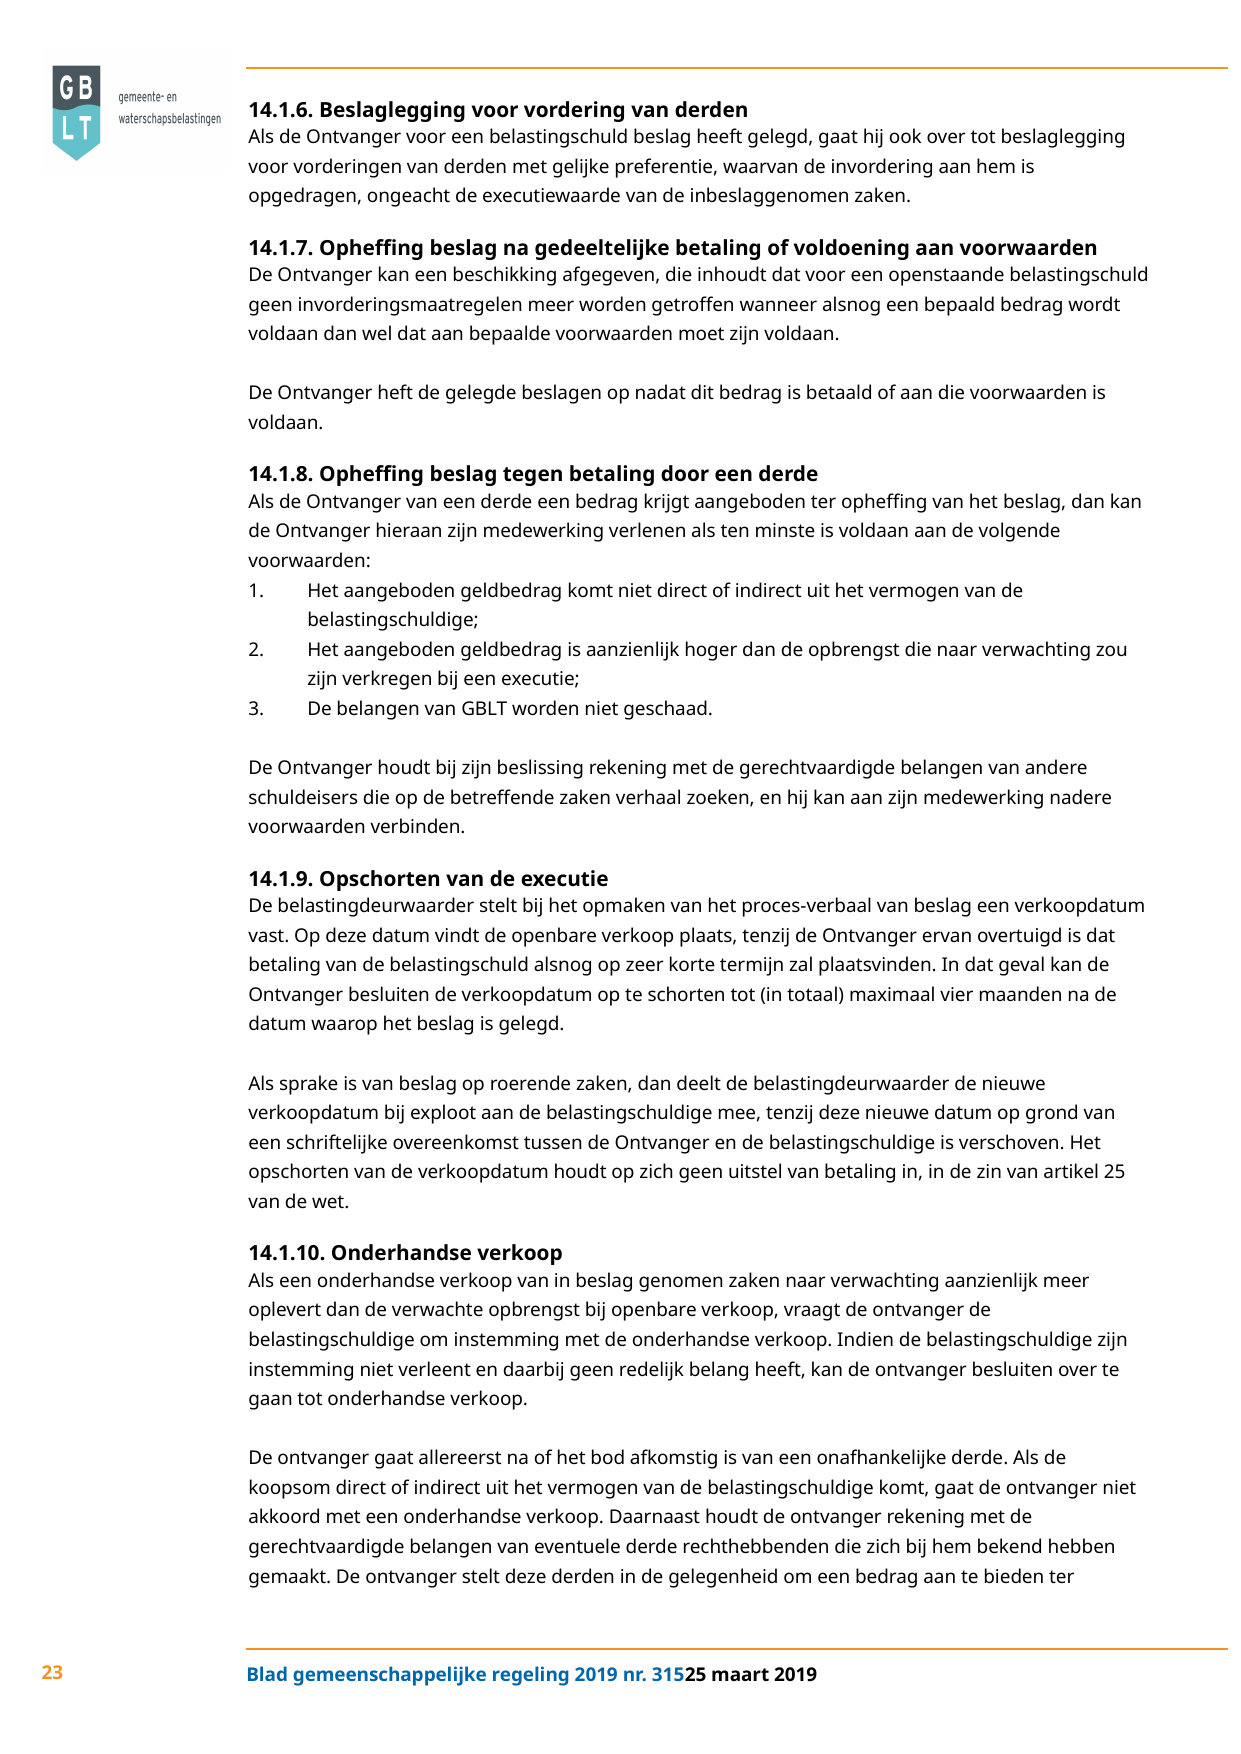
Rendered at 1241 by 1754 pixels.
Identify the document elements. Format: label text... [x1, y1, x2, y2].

text De ontvanger gaat allereerst na of het bod afkomstig is van een onafhankelijke derde. Als de koopsom direct of indirect uit het vermogen van de belastingschuldige komt, gaat de ontvanger niet akkoord met een onderhandse verkoop. Daarnaast houdt de ontvanger rekening met de gerechtvaardigde belangen van eventuele derde rechthebbenden die zich bij hem bekend hebben gemaakt. De ontvanger stelt deze derden in de gelegenheid om een bedrag aan te bieden ter [248, 1444, 1152, 1588]
list Het aangeboden geldbedrag komt niet direct of indirect uit het vermogen van de belastingschuldige; [248, 577, 1152, 632]
text Als de Ontvanger voor een belastingschuld beslag heeft gelegd, gaat hij ook over tot beslaglegging voor vorderingen van derden met gelijke preferentie, waarvan de invordering aan hem is opgedragen, ongeacht de executiewaarde van de inbeslaggenomen zaken. [248, 123, 1152, 208]
text De Ontvanger kan een beschikking afgegeven, die inhoudt dat voor een openstaande belastingschuld geen invorderingsmaatregelen meer worden getroffen wanneer alsnog een bepaald bedrag wordt voldaan dan wel dat aan bepaalde voorwaarden moet zijn voldaan. [248, 261, 1152, 346]
text De Ontvanger heft de gelegde beslagen op nadat dit bedrag is betaald of aan die voorwaarden is voldaan. [248, 379, 1152, 435]
text Als de Ontvanger van een derde een bedrag krijgt aangeboden ter opheffing van het beslag, dan kan de Ontvanger hieraan zijn medewerking verlenen als ten minste is voldaan aan de volgende voorwaarden: [248, 488, 1152, 573]
list Het aangeboden geldbedrag is aanzienlijk hoger dan de opbrengst die naar verwachting zou zijn verkregen bij een executie; [248, 636, 1152, 691]
list De belangen van GBLT worden niet geschaad. [248, 695, 1152, 721]
text 14.1.9. Opschorten van de executie [248, 864, 1152, 892]
text 14.1.6. Beslaglegging voor vordering van derden [248, 95, 1152, 123]
text De Ontvanger houdt bij zijn beslissing rekening met de gerechtvaardigde belangen van andere schuldeisers die op de betreffende zaken verhaal zoeken, en hij kan aan zijn medewerking nadere voorwaarden verbinden. [248, 754, 1152, 839]
text 14.1.10. Onderhandse verkoop [248, 1238, 1152, 1267]
text De belastingdeurwaarder stelt bij het opmaken van het proces-verbaal van beslag een verkoopdatum vast. Op deze datum vindt de openbare verkoop plaats, tenzij de Ontvanger ervan overtuigd is dat betaling van de belastingschuld alsnog op zeer korte termijn zal plaatsvinden. In dat geval kan de Ontvanger besluiten de verkoopdatum op te schorten tot (in totaal) maximaal vier maanden na de datum waarop het beslag is gelegd. [248, 892, 1152, 1036]
text 14.1.8. Opheffing beslag tegen betaling door een derde [248, 459, 1152, 488]
text Als een onderhandse verkoop van in beslag genomen zaken naar verwachting aanzienlijk meer oplevert dan de verwachte opbrengst bij openbare verkoop, vraagt de ontvanger de belastingschuldige om instemming met de onderhandse verkoop. Indien de belastingschuldige zijn instemming niet verleent en daarbij geen redelijk belang heeft, kan de ontvanger besluiten over te gaan tot onderhandse verkoop. [248, 1267, 1152, 1411]
text Als sprake is van beslag op roerende zaken, dan deelt de belastingdeurwaarder de nieuwe verkoopdatum bij exploot aan de belastingschuldige mee, tenzij deze nieuwe datum op grond van een schriftelijke overeenkomst tussen de Ontvanger en de belastingschuldige is verschoven. Het opschorten van de verkoopdatum houdt op zich geen uitstel van betaling in, in de zin van artikel 25 van de wet. [248, 1070, 1152, 1214]
picture [41, 47, 231, 172]
text 14.1.7. Opheffing beslag na gedeeltelijke betaling of voldoening aan voorwaarden [248, 233, 1152, 261]
